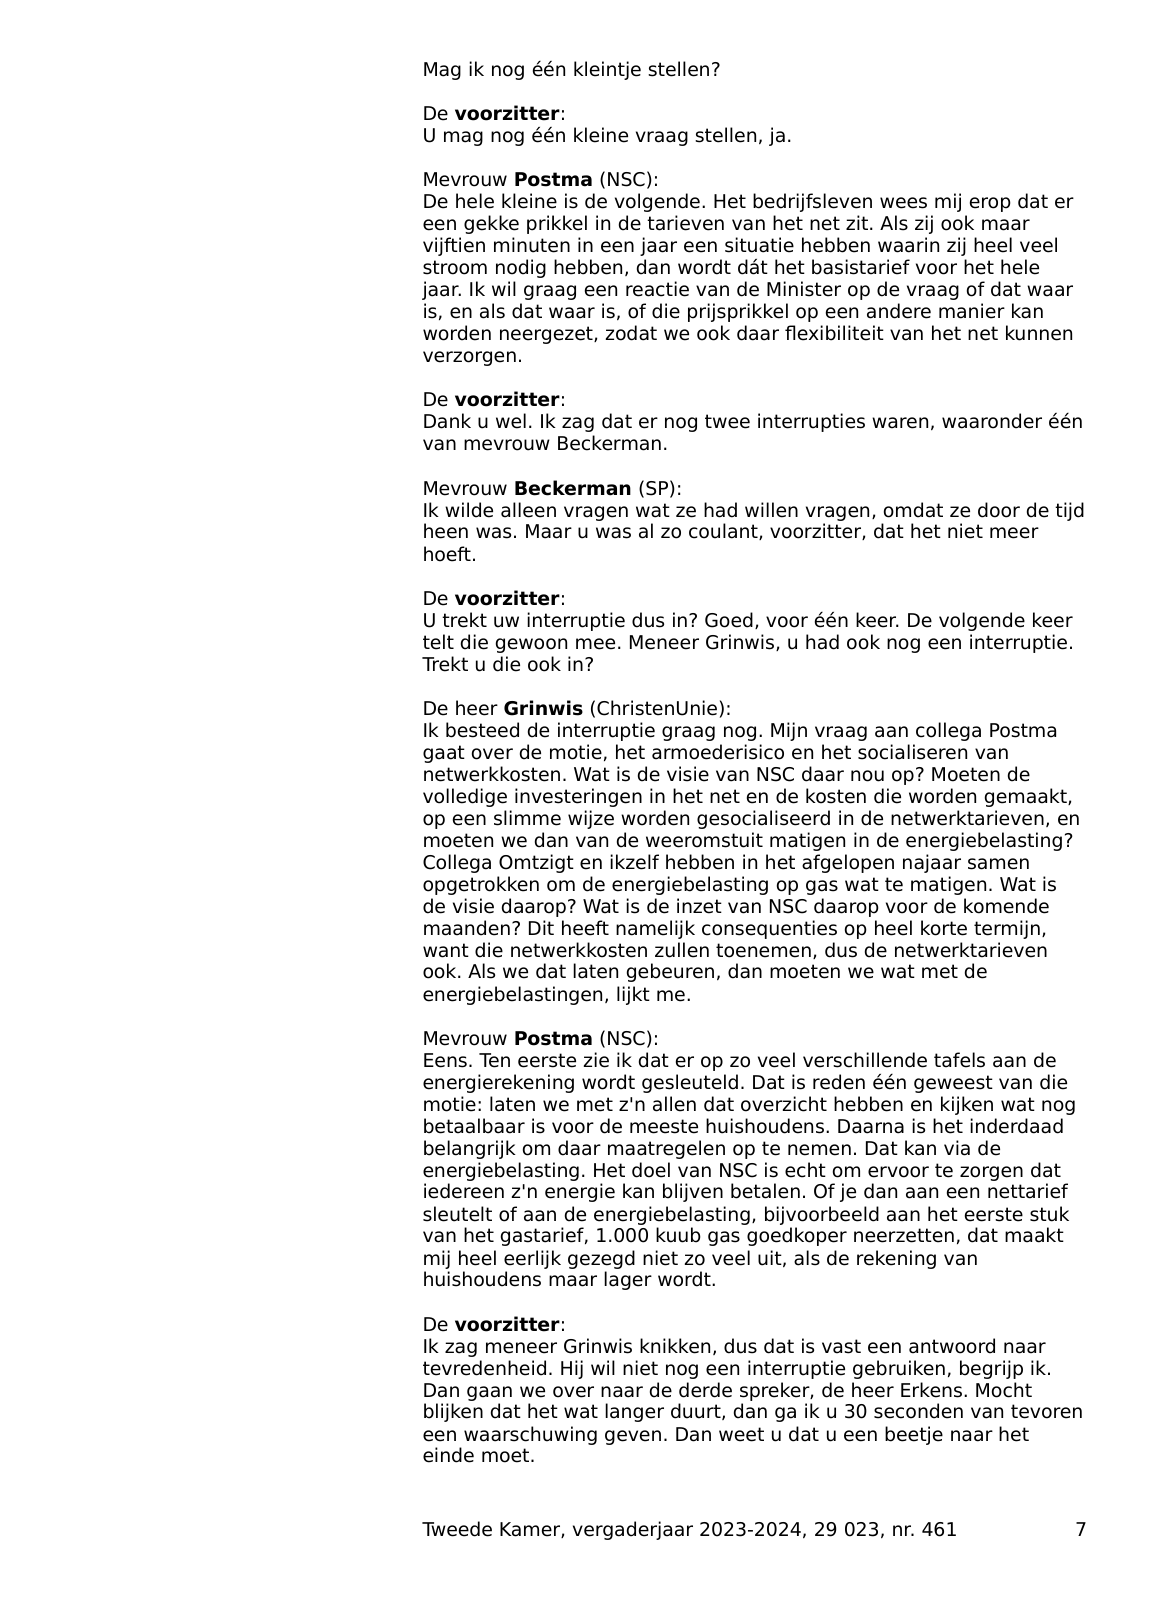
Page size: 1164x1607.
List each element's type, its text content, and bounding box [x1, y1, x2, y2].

text Mevrouw Postma (NSC): [422, 169, 1087, 191]
text Ik besteed de interruptie graag nog. Mijn vraag aan collega Postma gaat over de motie, het armoederisico en het socialiseren van netwerkkosten. Wat is de visie van NSC daar nou op? Moeten de volledige investeringen in het net en de kosten die worden gemaakt, op een slimme wijze worden gesocialiseerd in de netwerktarieven, en moeten we dan van de weeromstuit matigen in de energiebelasting? Collega Omtzigt en ikzelf hebben in het afgelopen najaar samen opgetrokken om de energiebelasting op gas wat te matigen. Wat is de visie daarop? Wat is de inzet van NSC daarop voor de komende maanden? Dit heeft namelijk consequenties op heel korte termijn, want die netwerkkosten zullen toenemen, dus de netwerktarieven ook. Als we dat laten gebeuren, dan moeten we wat met de energiebelastingen, lijkt me. [422, 720, 1087, 1005]
text Mevrouw Beckerman (SP): [422, 477, 1087, 499]
text U mag nog één kleine vraag stellen, ja. [422, 125, 1087, 147]
text De hele kleine is de volgende. Het bedrijfsleven wees mij erop dat er een gekke prikkel in de tarieven van het net zit. Als zij ook maar vijftien minuten in een jaar een situatie hebben waarin zij heel veel stroom nodig hebben, dan wordt dát het basistarief voor het hele jaar. Ik wil graag een reactie van de Minister op de vraag of dat waar is, en als dat waar is, of die prijsprikkel op een andere manier kan worden neergezet, zodat we ook daar flexibiliteit van het net kunnen verzorgen. [422, 191, 1087, 367]
text De heer Grinwis (ChristenUnie): [422, 698, 1087, 720]
text Mag ik nog één kleintje stellen? [422, 59, 1087, 81]
text Eens. Ten eerste zie ik dat er op zo veel verschillende tafels aan de energierekening wordt gesleuteld. Dat is reden één geweest van die motie: laten we met z'n allen dat overzicht hebben en kijken wat nog betaalbaar is voor de meeste huishoudens. Daarna is het inderdaad belangrijk om daar maatregelen op te nemen. Dat kan via de energiebelasting. Het doel van NSC is echt om ervoor te zorgen dat iedereen z'n energie kan blijven betalen. Of je dan aan een nettarief sleutelt of aan de energiebelasting, bijvoorbeeld aan het eerste stuk van het gastarief, 1.000 kuub gas goedkoper neerzetten, dat maakt mij heel eerlijk gezegd niet zo veel uit, als de rekening van huishoudens maar lager wordt. [422, 1049, 1087, 1291]
text Mevrouw Postma (NSC): [422, 1028, 1087, 1049]
text Ik wilde alleen vragen wat ze had willen vragen, omdat ze door de tijd heen was. Maar u was al zo coulant, voorzitter, dat het niet meer hoeft. [422, 499, 1087, 565]
text Ik zag meneer Grinwis knikken, dus dat is vast een antwoord naar tevredenheid. Hij wil niet nog een interruptie gebruiken, begrijp ik. Dan gaan we over naar de derde spreker, de heer Erkens. Mocht blijken dat het wat langer duurt, dan ga ik u 30 seconden van tevoren een waarschuwing geven. Dan weet u dat u een beetje naar het einde moet. [422, 1336, 1087, 1467]
text De voorzitter: [422, 1313, 1087, 1336]
text De voorzitter: [422, 103, 1087, 125]
text De voorzitter: [422, 389, 1087, 411]
text Dank u wel. Ik zag dat er nog twee interrupties waren, waaronder één van mevrouw Beckerman. [422, 411, 1087, 455]
text U trekt uw interruptie dus in? Goed, voor één keer. De volgende keer telt die gewoon mee. Meneer Grinwis, u had ook nog een interruptie. Trekt u die ook in? [422, 609, 1087, 676]
text De voorzitter: [422, 588, 1087, 609]
